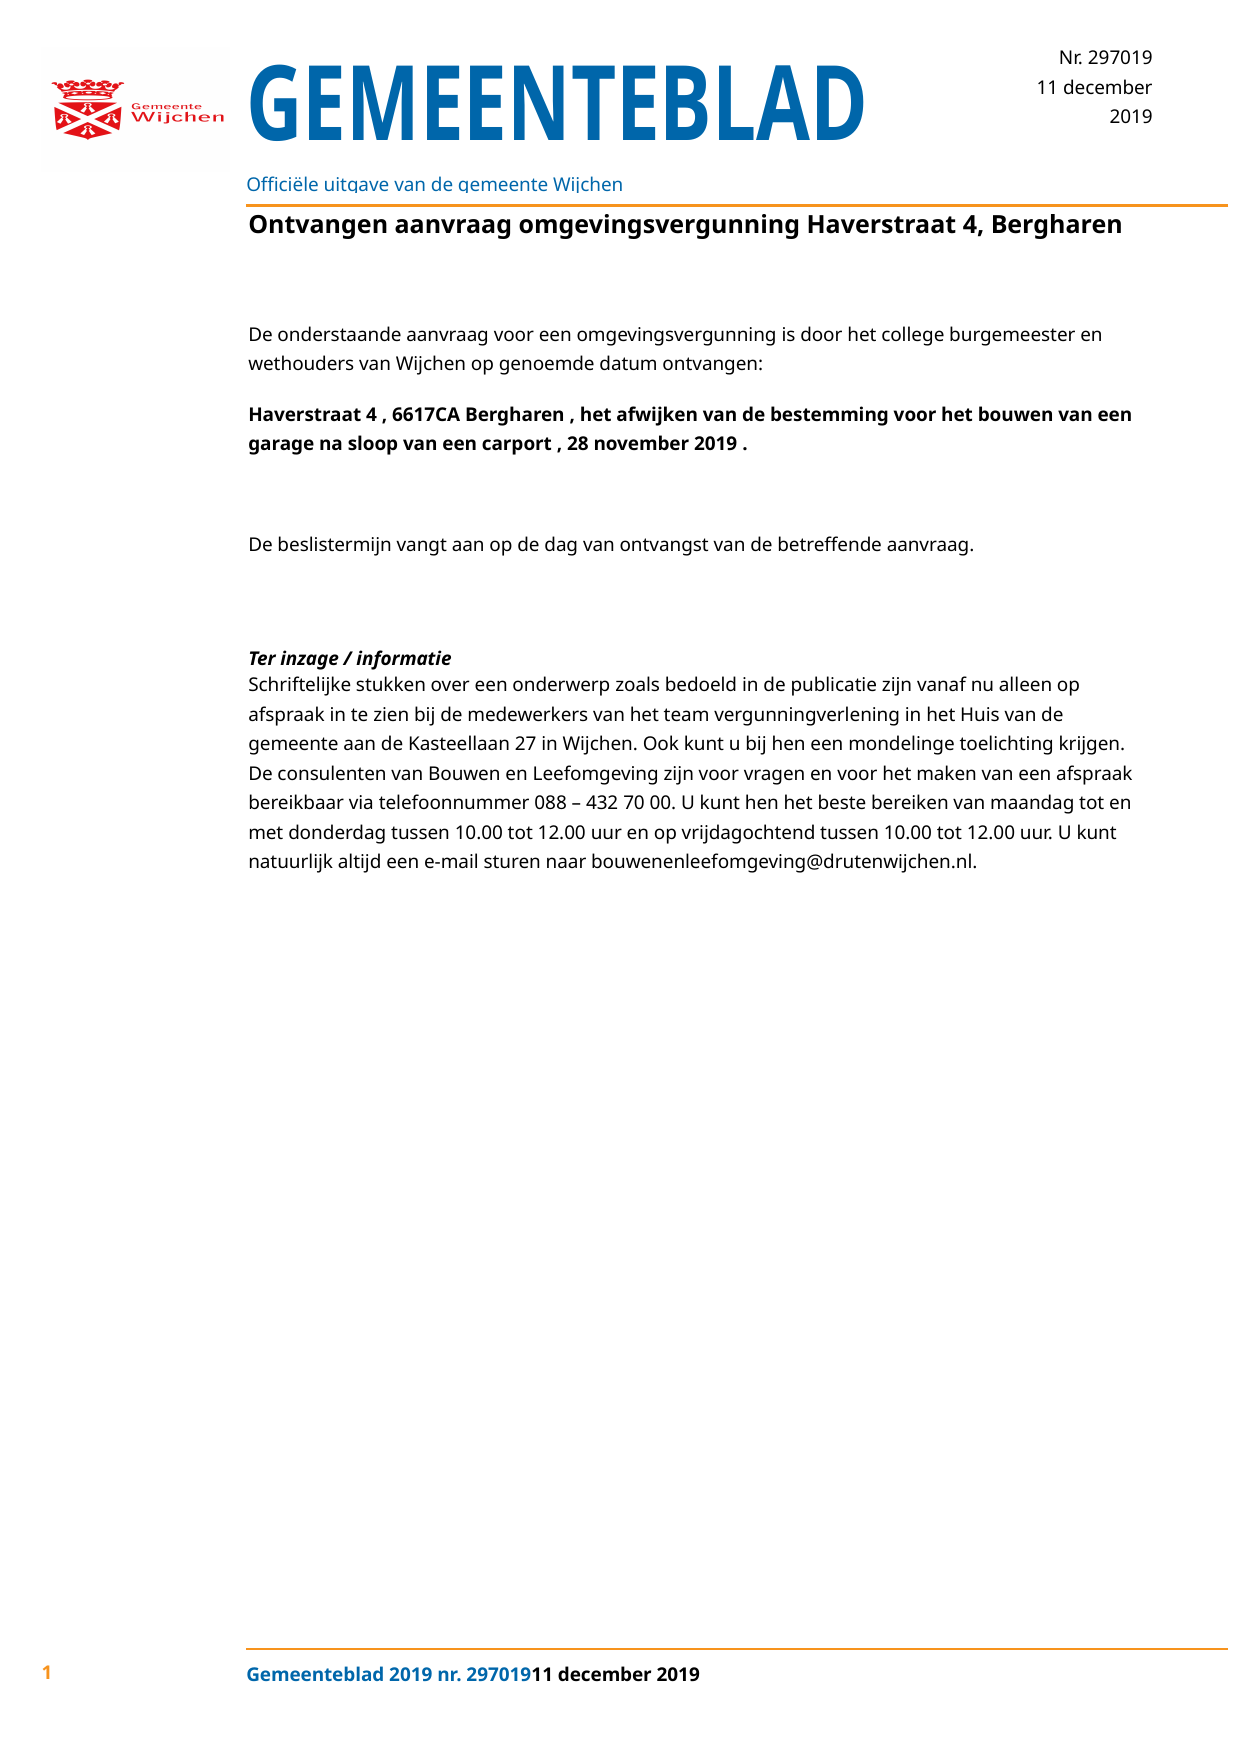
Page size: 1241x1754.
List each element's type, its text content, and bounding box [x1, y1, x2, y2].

text De beslistermijn vangt aan op de dag van ontvangst van de betreffende aanvraag. [248, 531, 1152, 557]
picture [41, 47, 231, 172]
text De onderstaande aanvraag voor een omgevingsvergunning is door het college burgemeester en wethouders van Wijchen op genoemde datum ontvangen: [248, 321, 1152, 376]
text Haverstraat 4 , 6617CA Bergharen , het afwijken van de bestemming voor het bouwen van een garage na sloop van een carport , 28 november 2019 . [248, 401, 1152, 456]
text Schriftelijke stukken over een onderwerp zoals bedoeld in de publicatie zijn vanaf nu alleen op afspraak in te zien bij de medewerkers van het team vergunningverlening in het Huis van de gemeente aan de Kasteellaan 27 in Wijchen. Ook kunt u bij hen een mondelinge toelichting krijgen. De consulenten van Bouwen en Leefomgeving zijn voor vragen en voor het maken van een afspraak bereikbaar via telefoonnummer 088 – 432 70 00. U kunt hen het beste bereiken van maandag tot en met donderdag tussen 10.00 tot 12.00 uur en op vrijdagochtend tussen 10.00 tot 12.00 uur. U kunt natuurlijk altijd een e-mail sturen naar bouwenenleefomgeving@drutenwijchen.nl. [248, 671, 1152, 874]
text Ontvangen aanvraag omgevingsvergunning Haverstraat 4, Bergharen [248, 207, 1152, 241]
text Ter inzage / informatie [248, 646, 1152, 671]
